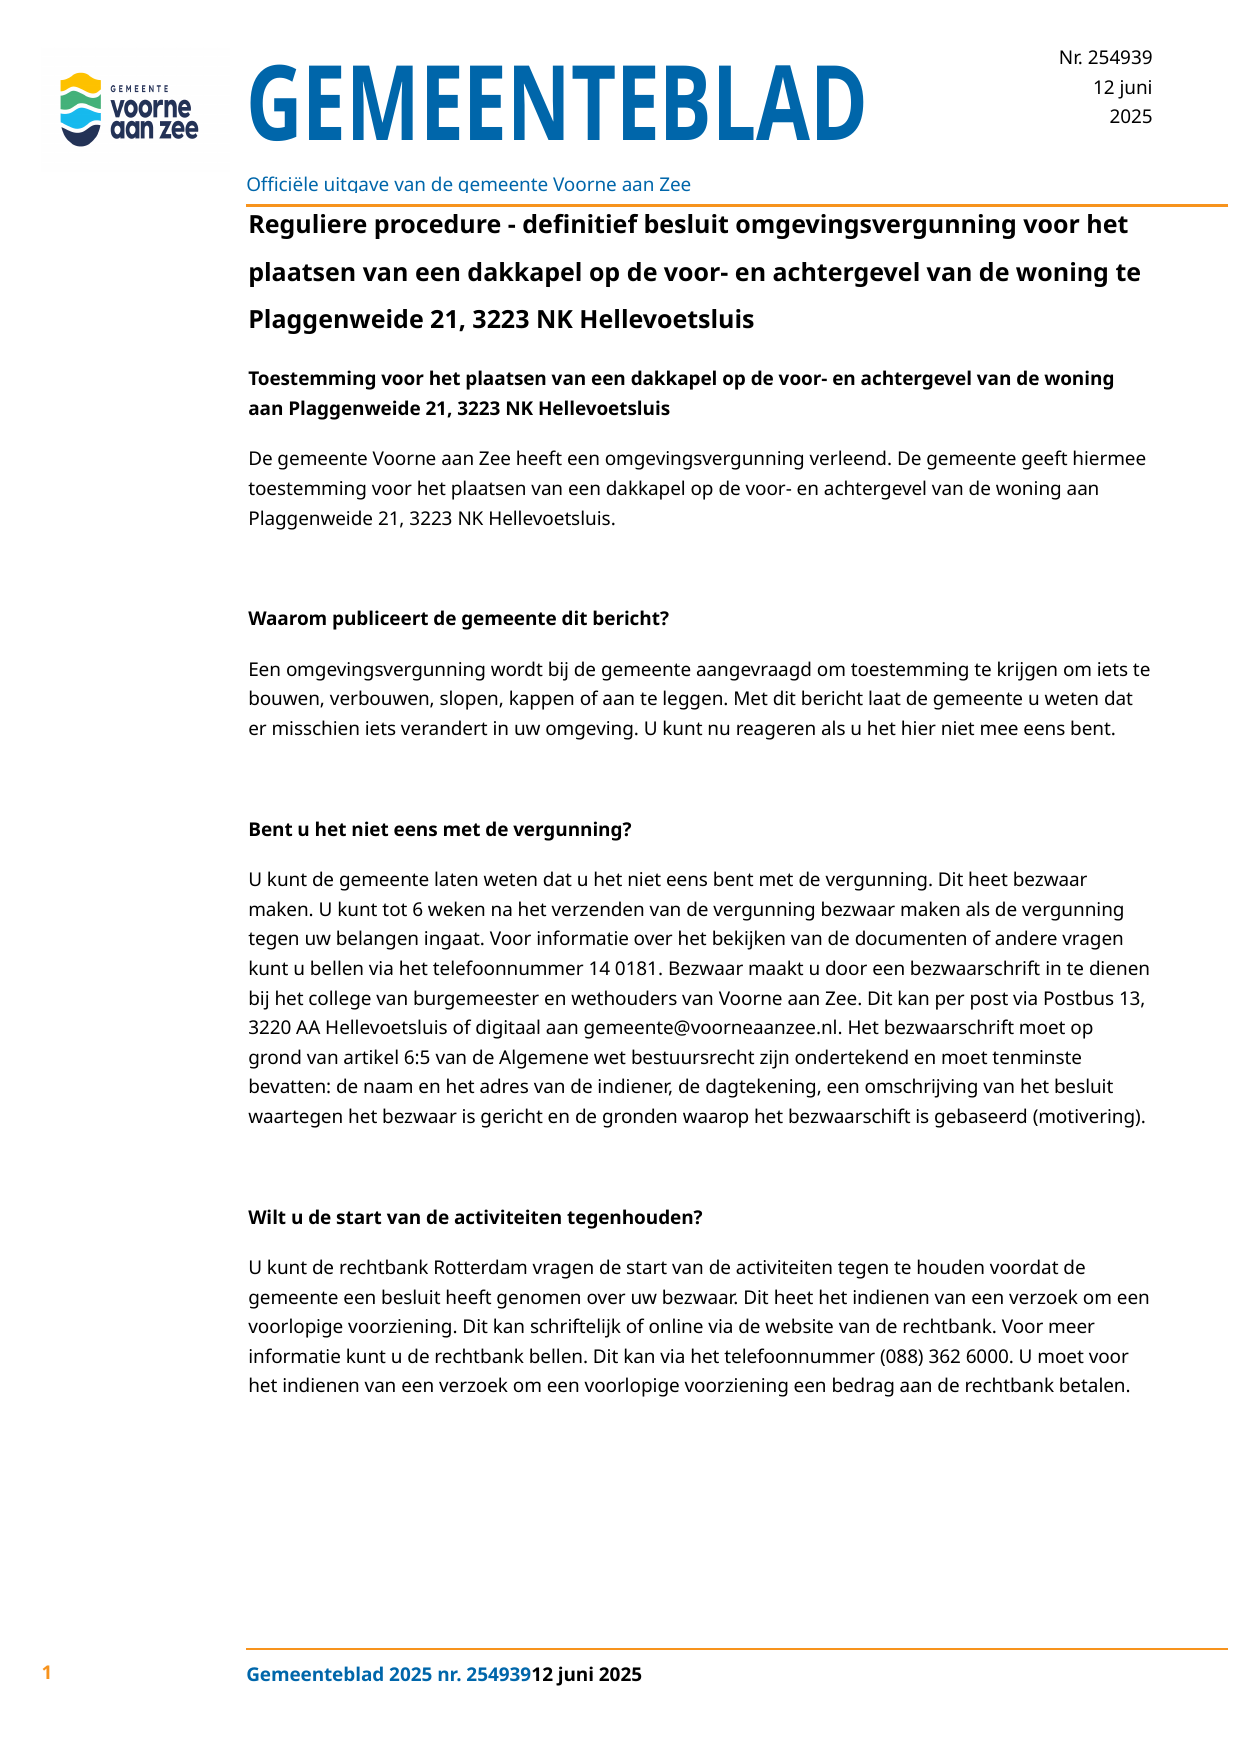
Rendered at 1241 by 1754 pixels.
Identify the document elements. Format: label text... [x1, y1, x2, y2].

text Bent u het niet eens met de vergunning? [248, 816, 1152, 842]
picture [41, 47, 231, 172]
text U kunt de gemeente laten weten dat u het niet eens bent met de vergunning. Dit heet bezwaar maken. U kunt tot 6 weken na het verzenden van de vergunning bezwaar maken als de vergunning tegen uw belangen ingaat. Voor informatie over het bekijken van de documenten of andere vragen kunt u bellen via het telefoonnummer 14 0181. Bezwaar maakt u door een bezwaarschrift in te dienen bij het college van burgemeester en wethouders van Voorne aan Zee. Dit kan per post via Postbus 13, 3220 AA Hellevoetsluis of digitaal aan gemeente@voorneaanzee.nl. Het bezwaarschrift moet op grond van artikel 6:5 van de Algemene wet bestuursrecht zijn ondertekend en moet tenminste bevatten: de naam en het adres van de indiener, de dagtekening, een omschrijving van het besluit waartegen het bezwaar is gericht en de gronden waarop het bezwaarschift is gebaseerd (motivering). [248, 866, 1152, 1129]
text Reguliere procedure - definitief besluit omgevingsvergunning voor het plaatsen van een dakkapel op de voor- en achtergevel van de woning te Plaggenweide 21, 3223 NK Hellevoetsluis [248, 207, 1152, 336]
text Toestemming voor het plaatsen van een dakkapel op de voor- en achtergevel van de woning aan Plaggenweide 21, 3223 NK Hellevoetsluis [248, 366, 1152, 421]
text Wilt u de start van de activiteiten tegenhouden? [248, 1204, 1152, 1229]
text Waarom publiceert de gemeente dit bericht? [248, 606, 1152, 631]
text De gemeente Voorne aan Zee heeft een omgevingsvergunning verleend. De gemeente geeft hiermee toestemming voor het plaatsen van een dakkapel op de voor- en achtergevel van de woning aan Plaggenweide 21, 3223 NK Hellevoetsluis. [248, 446, 1152, 530]
text Een omgevingsvergunning wordt bij de gemeente aangevraagd om toestemming te krijgen om iets te bouwen, verbouwen, slopen, kappen of aan te leggen. Met dit bericht laat de gemeente u weten dat er misschien iets verandert in uw omgeving. U kunt nu reageren als u het hier niet mee eens bent. [248, 656, 1152, 741]
text U kunt de rechtbank Rotterdam vragen de start van de activiteiten tegen te houden voordat de gemeente een besluit heeft genomen over uw bezwaar. Dit heet het indienen van een verzoek om een voorlopige voorziening. Dit kan schriftelijk of online via de website van de rechtbank. Voor meer informatie kunt u de rechtbank bellen. Dit kan via het telefoonnummer (088) 362 6000. U moet voor het indienen van een verzoek om een voorlopige voorziening een bedrag aan de rechtbank betalen. [248, 1254, 1152, 1398]
